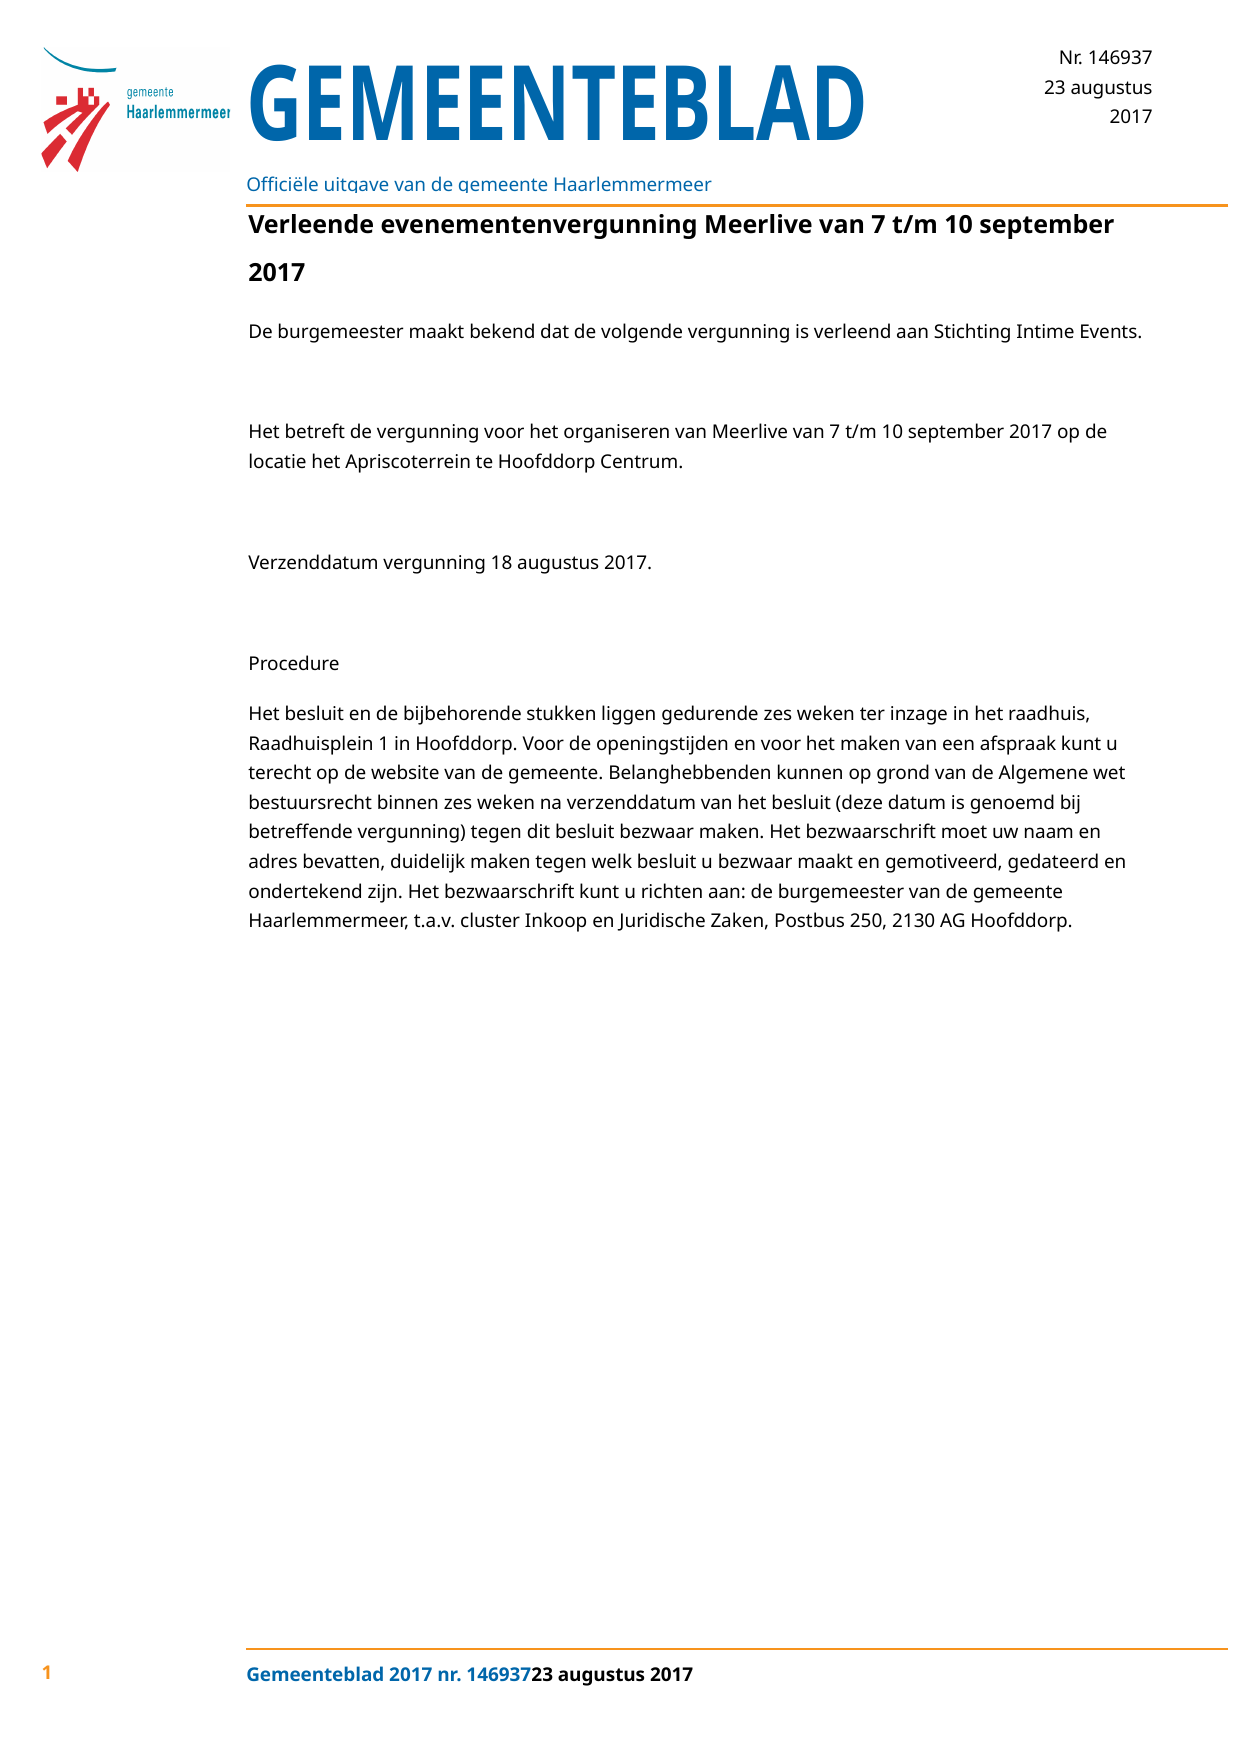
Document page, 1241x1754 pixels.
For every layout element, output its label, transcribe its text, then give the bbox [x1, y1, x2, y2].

picture [41, 47, 231, 172]
text Het betreft de vergunning voor het organiseren van Meerlive van 7 t/m 10 september 2017 op de locatie het Apriscoterrein te Hoofddorp Centrum. [248, 419, 1152, 474]
text Verleende evenementenvergunning Meerlive van 7 t/m 10 september 2017 [248, 207, 1152, 288]
text Het besluit en de bijbehorende stukken liggen gedurende zes weken ter inzage in het raadhuis, Raadhuisplein 1 in Hoofddorp. Voor de openingstijden en voor het maken van een afspraak kunt u terecht op de website van de gemeente. Belanghebbenden kunnen op grond van de Algemene wet bestuursrecht binnen zes weken na verzenddatum van het besluit (deze datum is genoemd bij betreffende vergunning) tegen dit besluit bezwaar maken. Het bezwaarschrift moet uw naam en adres bevatten, duidelijk maken tegen welk besluit u bezwaar maakt en gemotiveerd, gedateerd en ondertekend zijn. Het bezwaarschrift kunt u richten aan: de burgemeester van de gemeente Haarlemmermeer, t.a.v. cluster Inkoop en Juridische Zaken, Postbus 250, 2130 AG Hoofddorp. [248, 700, 1152, 933]
text De burgemeester maakt bekend dat de volgende vergunning is verleend aan Stichting Intime Events. [248, 318, 1152, 344]
text Procedure [248, 650, 1152, 676]
text Verzenddatum vergunning 18 augustus 2017. [248, 549, 1152, 575]
